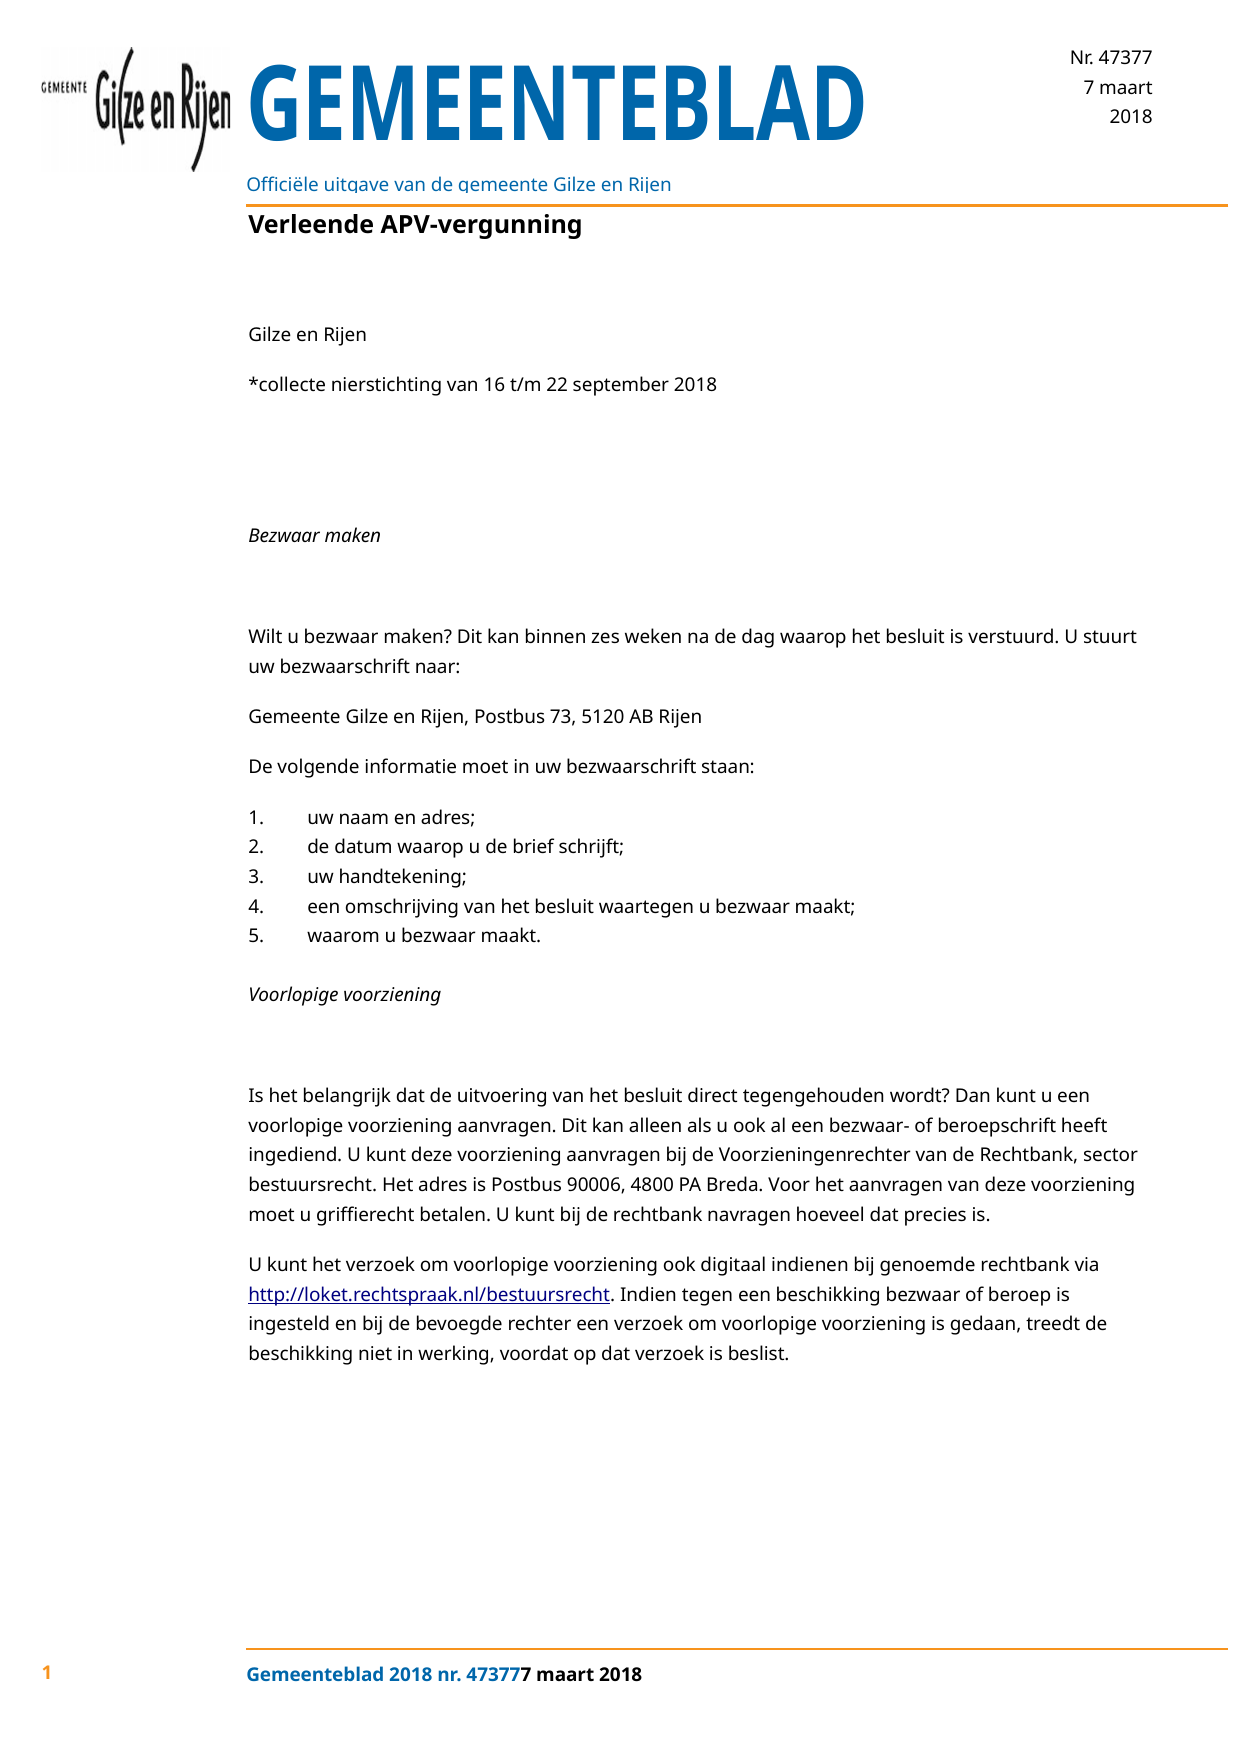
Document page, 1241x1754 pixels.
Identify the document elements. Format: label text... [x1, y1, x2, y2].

text Gilze en Rijen [248, 321, 1152, 346]
text Bezwaar maken [248, 522, 1152, 548]
text *collecte nierstichting van 16 t/m 22 september 2018 [248, 371, 1152, 397]
text Is het belangrijk dat de uitvoering van het besluit direct tegengehouden wordt? Dan kunt u een voorlopige voorziening aanvragen. Dit kan alleen als u ook al een bezwaar- of beroepschrift heeft ingediend. U kunt deze voorziening aanvragen bij de Voorzieningenrechter van de Rechtbank, sector bestuursrecht. Het adres is Postbus 90006, 4800 PA Breda. Voor het aanvragen van deze voorziening moet u griffierecht betalen. U kunt bij de rechtbank navragen hoeveel dat precies is. [248, 1082, 1152, 1226]
list uw handtekening; [248, 863, 1152, 889]
list waarom u bezwaar maakt. [248, 922, 1152, 948]
text Gemeente Gilze en Rijen, Postbus 73, 5120 AB Rijen [248, 703, 1152, 729]
text De volgende informatie moet in uw bezwaarschrift staan: [248, 754, 1152, 779]
text Verleende APV-vergunning [248, 207, 1152, 241]
text Wilt u bezwaar maken? Dit kan binnen zes weken na de dag waarop het besluit is verstuurd. U stuurt uw bezwaarschrift naar: [248, 623, 1152, 678]
list de datum waarop u de brief schrijft; [248, 834, 1152, 859]
picture [41, 47, 231, 172]
text U kunt het verzoek om voorlopige voorziening ook digitaal indienen bij genoemde rechtbank via http://loket.rechtspraak.nl/bestuursrecht. Indien tegen een beschikking bezwaar of beroep is ingesteld en bij de bevoegde rechter een verzoek om voorlopige voorziening is gedaan, treedt de beschikking niet in werking, voordat op dat verzoek is beslist. [248, 1251, 1152, 1366]
list een omschrijving van het besluit waartegen u bezwaar maakt; [248, 893, 1152, 918]
text Voorlopige voorziening [248, 982, 1152, 1007]
list uw naam en adres; [248, 804, 1152, 830]
